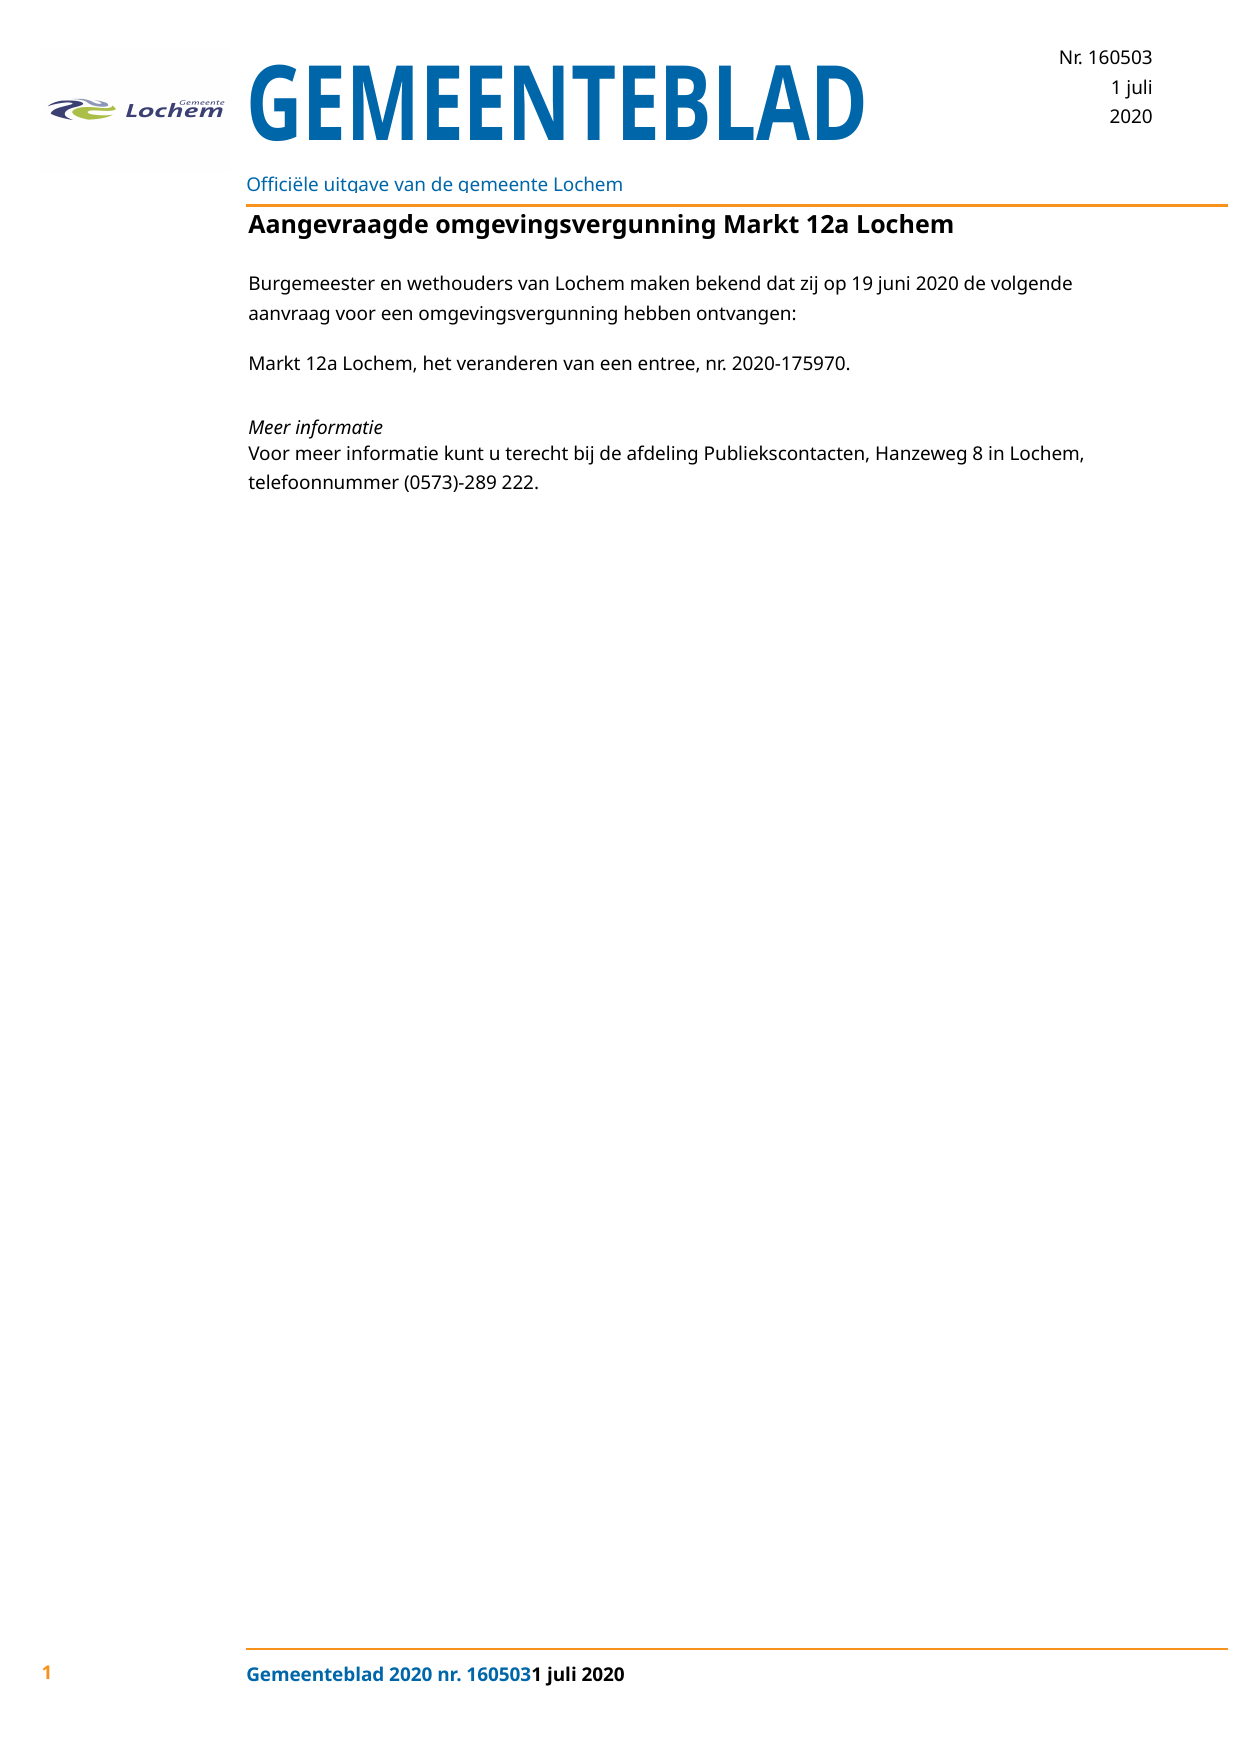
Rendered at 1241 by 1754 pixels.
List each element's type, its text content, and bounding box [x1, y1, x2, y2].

text Aangevraagde omgevingsvergunning Markt 12a Lochem [248, 207, 1152, 241]
text Burgemeester en wethouders van Lochem maken bekend dat zij op 19 juni 2020 de volgende aanvraag voor een omgevingsvergunning hebben ontvangen: [248, 270, 1152, 326]
text Markt 12a Lochem, het veranderen van een entree, nr. 2020-175970. [248, 350, 1152, 376]
text Meer informatie [248, 414, 1152, 440]
text Voor meer informatie kunt u terecht bij de afdeling Publiekscontacten, Hanzeweg 8 in Lochem, telefoonnummer (0573)-289 222. [248, 440, 1152, 495]
picture [41, 47, 231, 172]
